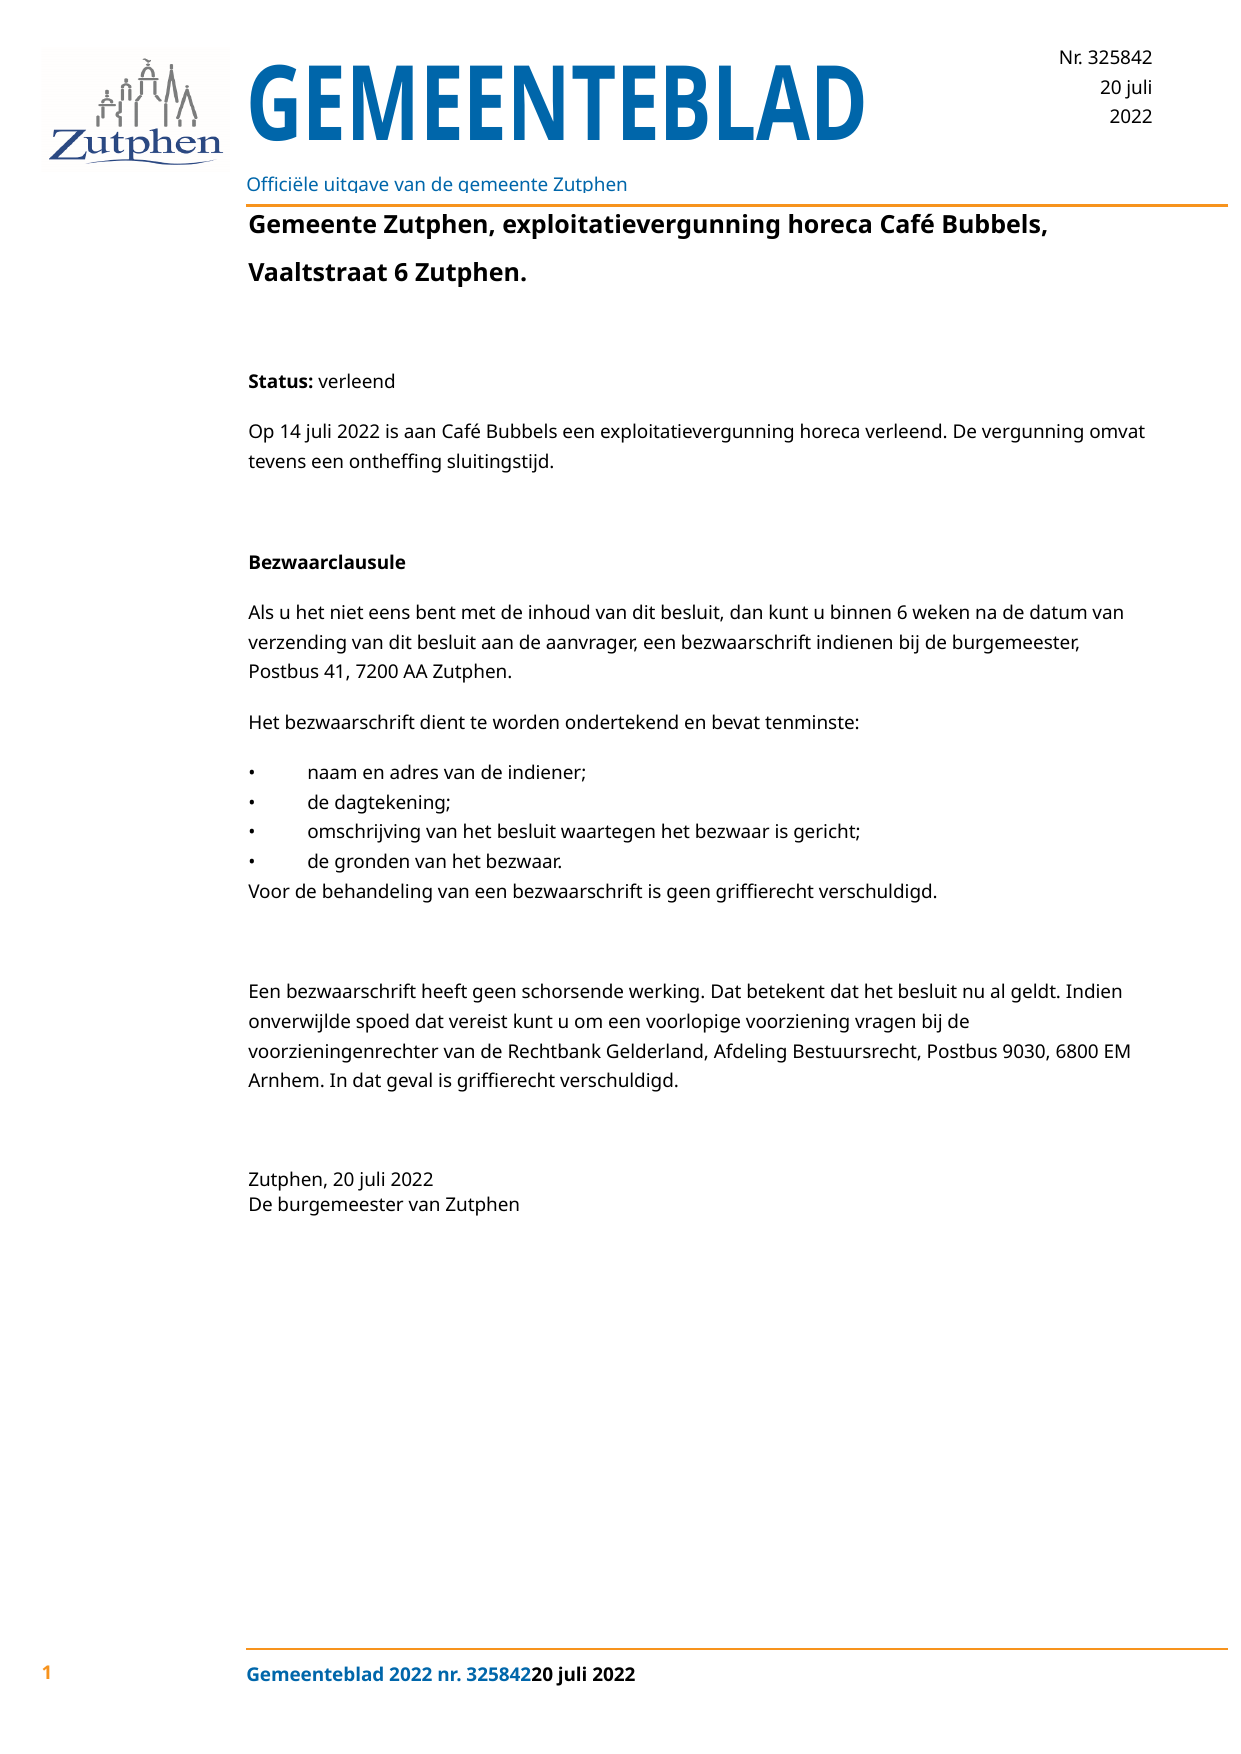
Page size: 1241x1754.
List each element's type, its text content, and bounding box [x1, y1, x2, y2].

list naam en adres van de indiener; [248, 759, 1152, 785]
text Bezwaarclausule [248, 549, 1152, 575]
text Een bezwaarschrift heeft geen schorsende werking. Dat betekent dat het besluit nu al geldt. Indien onverwijlde spoed dat vereist kunt u om een voorlopige voorziening vragen bij de voorzieningenrechter van de Rechtbank Gelderland, Afdeling Bestuursrecht, Postbus 9030, 6800 EM Arnhem. In dat geval is griffierecht verschuldigd. [248, 979, 1152, 1093]
text Voor de behandeling van een bezwaarschrift is geen griffierecht verschuldigd. [248, 878, 1152, 904]
text Status: verleend [248, 368, 1152, 394]
text De burgemeester van Zutphen [248, 1191, 1152, 1217]
picture [41, 47, 231, 172]
text Op 14 juli 2022 is aan Café Bubbels een exploitatievergunning horeca verleend. De vergunning omvat tevens een ontheffing sluitingstijd. [248, 419, 1152, 474]
list de gronden van het bezwaar. [248, 848, 1152, 874]
text Gemeente Zutphen, exploitatievergunning horeca Café Bubbels, Vaaltstraat 6 Zutphen. [248, 207, 1152, 288]
text Het bezwaarschrift dient te worden ondertekend en bevat tenminste: [248, 709, 1152, 735]
list omschrijving van het besluit waartegen het bezwaar is gericht; [248, 819, 1152, 844]
text Als u het niet eens bent met de inhoud van dit besluit, dan kunt u binnen 6 weken na de datum van verzending van dit besluit aan de aanvrager, een bezwaarschrift indienen bij de burgemeester, Postbus 41, 7200 AA Zutphen. [248, 599, 1152, 684]
list de dagtekening; [248, 789, 1152, 815]
text Zutphen, 20 juli 2022 [248, 1166, 1152, 1191]
